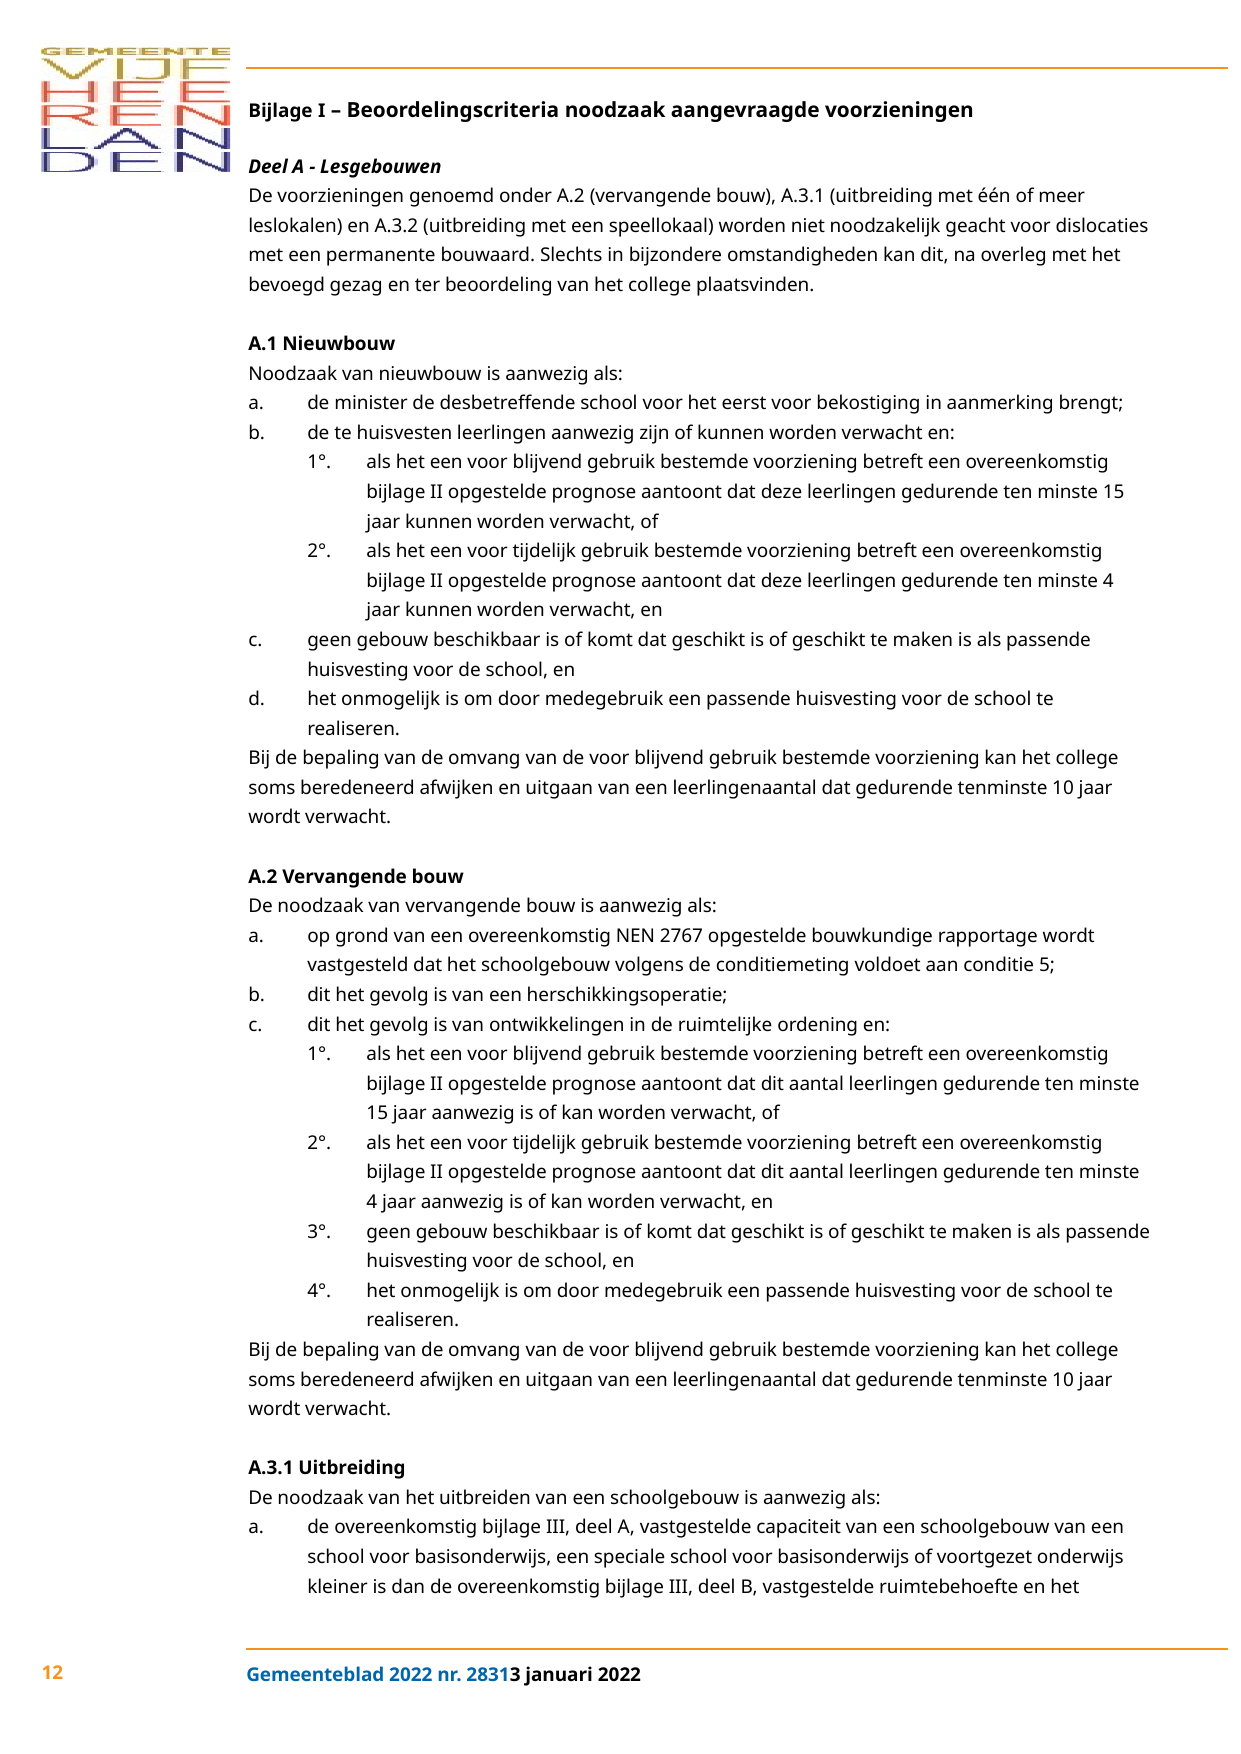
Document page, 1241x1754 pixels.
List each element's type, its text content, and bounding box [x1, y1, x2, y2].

list het onmogelijk is om door medegebruik een passende huisvesting voor de school te realiseren. [307, 1277, 1152, 1332]
list als het een voor blijvend gebruik bestemde voorziening betreft een overeenkomstig bijlage II opgestelde prognose aantoont dat deze leerlingen gedurende ten minste 15 jaar kunnen worden verwacht, of [307, 449, 1152, 534]
list de minister de desbetreffende school voor het eerst voor bekostiging in aanmerking brengt; [248, 389, 1152, 415]
text A.1 Nieuwbouw [248, 330, 1152, 356]
list de overeenkomstig bijlage III, deel A, vastgestelde capaciteit van een schoolgebouw van een school voor basisonderwijs, een speciale school voor basisonderwijs of voortgezet onderwijs kleiner is dan de overeenkomstig bijlage III, deel B, vastgestelde ruimtebehoefte en het [248, 1514, 1152, 1599]
list dit het gevolg is van een herschikkingsoperatie; [248, 981, 1152, 1007]
text Bij de bepaling van de omvang van de voor blijvend gebruik bestemde voorziening kan het college soms beredeneerd afwijken en uitgaan van een leerlingenaantal dat gedurende tenminste 10 jaar wordt verwacht. [248, 1336, 1152, 1421]
text Noodzaak van nieuwbouw is aanwezig als: [248, 360, 1152, 386]
list als het een voor tijdelijk gebruik bestemde voorziening betreft een overeenkomstig bijlage II opgestelde prognose aantoont dat dit aantal leerlingen gedurende ten minste 4 jaar aanwezig is of kan worden verwacht, en [307, 1129, 1152, 1214]
list op grond van een overeenkomstig NEN 2767 opgestelde bouwkundige rapportage wordt vastgesteld dat het schoolgebouw volgens de conditiemeting voldoet aan conditie 5; [248, 922, 1152, 977]
text A.2 Vervangende bouw [248, 863, 1152, 889]
text A.3.1 Uitbreiding [248, 1454, 1152, 1480]
text De noodzaak van het uitbreiden van een schoolgebouw is aanwezig als: [248, 1484, 1152, 1510]
list geen gebouw beschikbaar is of komt dat geschikt is of geschikt te maken is als passende huisvesting voor de school, en [307, 1218, 1152, 1273]
text Deel A - Lesgebouwen [248, 153, 1152, 179]
text De voorzieningen genoemd onder A.2 (vervangende bouw), A.3.1 (uitbreiding met één of meer leslokalen) en A.3.2 (uitbreiding met een speellokaal) worden niet noodzakelijk geacht voor dislocaties met een permanente bouwaard. Slechts in bijzondere omstandigheden kan dit, na overleg met het bevoegd gezag en ter beoordeling van het college plaatsvinden. [248, 182, 1152, 297]
list als het een voor tijdelijk gebruik bestemde voorziening betreft een overeenkomstig bijlage II opgestelde prognose aantoont dat deze leerlingen gedurende ten minste 4 jaar kunnen worden verwacht, en [307, 537, 1152, 622]
text Bij de bepaling van de omvang van de voor blijvend gebruik bestemde voorziening kan het college soms beredeneerd afwijken en uitgaan van een leerlingenaantal dat gedurende tenminste 10 jaar wordt verwacht. [248, 744, 1152, 829]
list de te huisvesten leerlingen aanwezig zijn of kunnen worden verwacht en: [248, 419, 1152, 445]
list geen gebouw beschikbaar is of komt dat geschikt is of geschikt te maken is als passende huisvesting voor de school, en [248, 626, 1152, 682]
list dit het gevolg is van ontwikkelingen in de ruimtelijke ordening en: [248, 1011, 1152, 1037]
list het onmogelijk is om door medegebruik een passende huisvesting voor de school te realiseren. [248, 685, 1152, 741]
list als het een voor blijvend gebruik bestemde voorziening betreft een overeenkomstig bijlage II opgestelde prognose aantoont dat dit aantal leerlingen gedurende ten minste 15 jaar aanwezig is of kan worden verwacht, of [307, 1040, 1152, 1125]
picture [41, 47, 231, 172]
text De noodzaak van vervangende bouw is aanwezig als: [248, 892, 1152, 918]
text Bijlage I – Beoordelingscriteria noodzaak aangevraagde voorzieningen [248, 95, 1152, 123]
